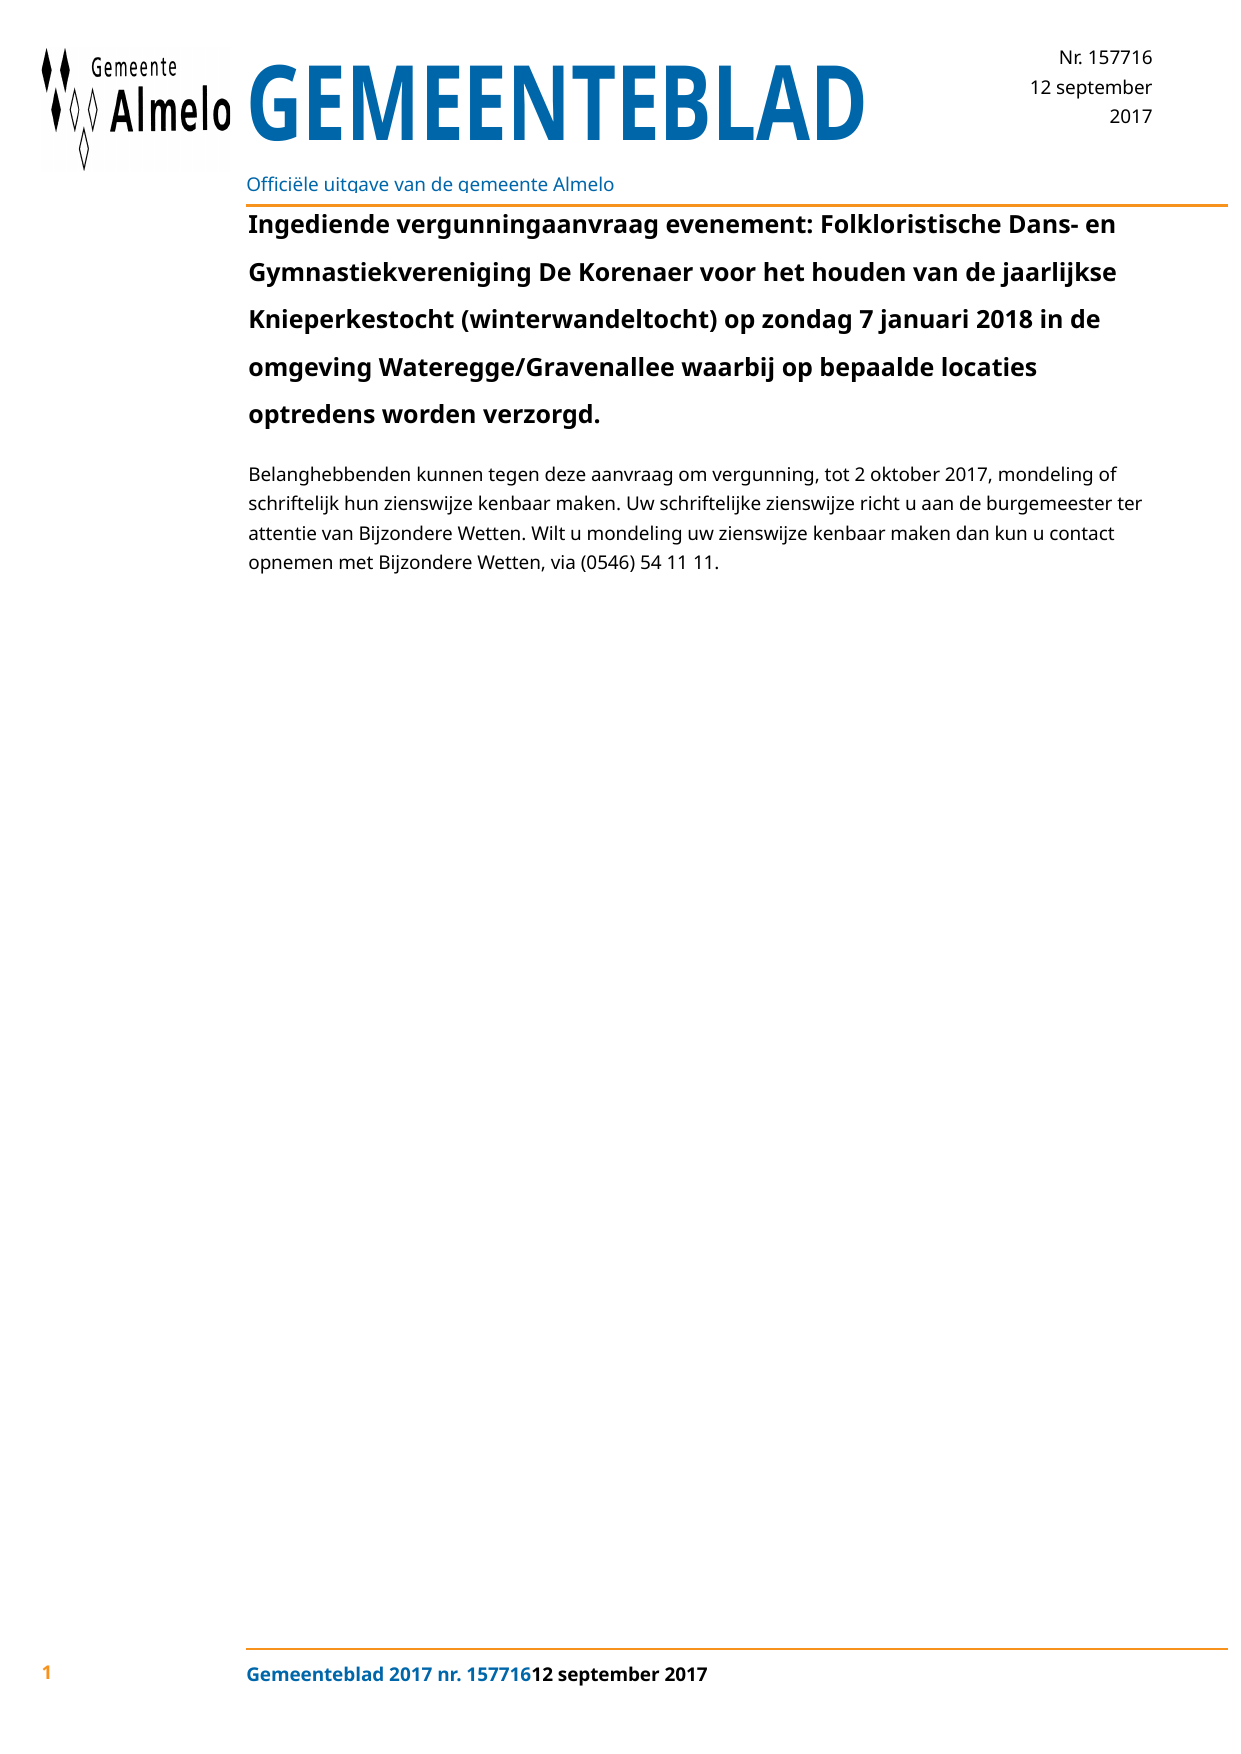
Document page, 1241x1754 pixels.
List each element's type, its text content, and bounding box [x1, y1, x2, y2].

text Belanghebbenden kunnen tegen deze aanvraag om vergunning, tot 2 oktober 2017, mondeling of schriftelijk hun zienswijze kenbaar maken. Uw schriftelijke zienswijze richt u aan de burgemeester ter attentie van Bijzondere Wetten. Wilt u mondeling uw zienswijze kenbaar maken dan kun u contact opnemen met Bijzondere Wetten, via (0546) 54 11 11. [248, 461, 1152, 575]
text Ingediende vergunningaanvraag evenement: Folkloristische Dans- en Gymnastiekvereniging De Korenaer voor het houden van de jaarlijkse Knieperkestocht (winterwandeltocht) op zondag 7 januari 2018 in de omgeving Wateregge/Gravenallee waarbij op bepaalde locaties optredens worden verzorgd. [248, 207, 1152, 431]
picture [41, 47, 231, 172]
